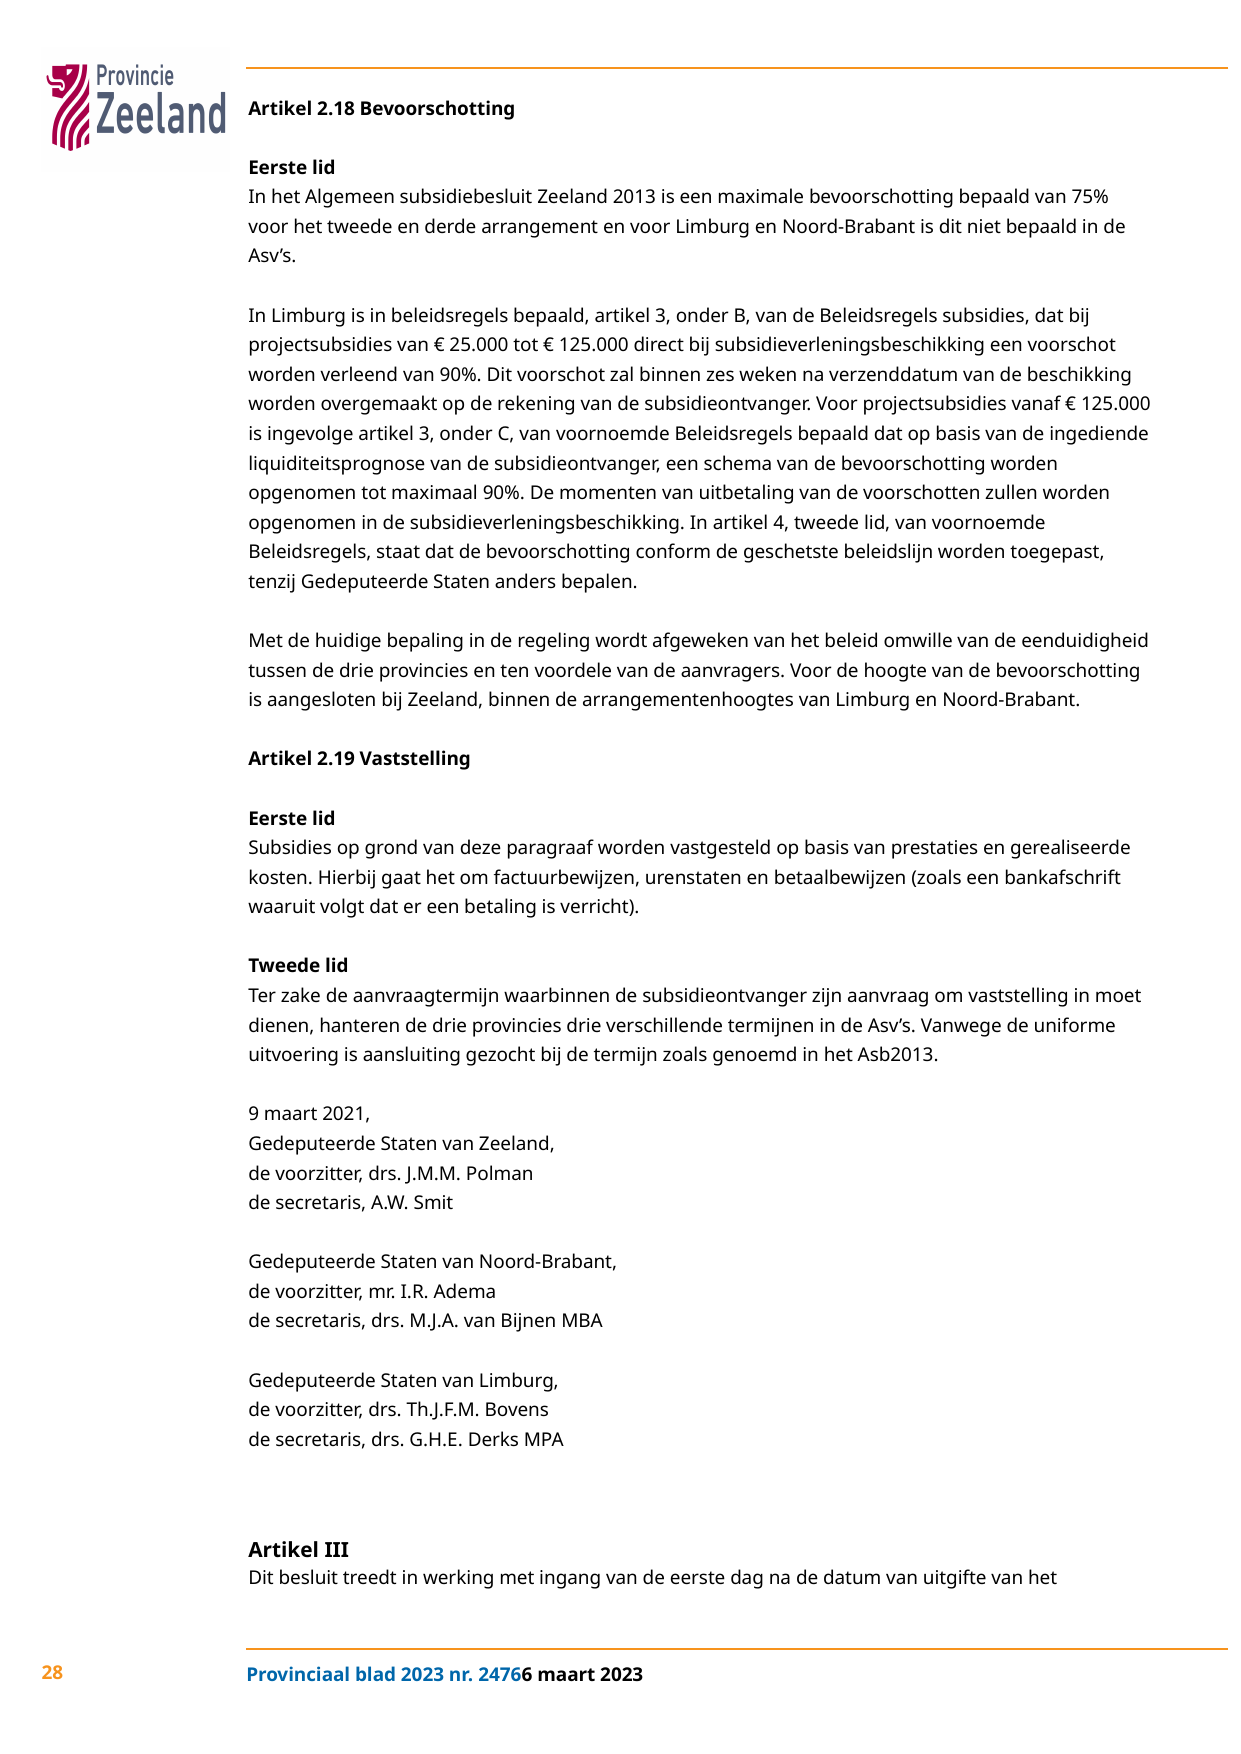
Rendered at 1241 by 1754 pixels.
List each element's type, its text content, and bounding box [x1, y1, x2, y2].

text de voorzitter, mr. I.R. Adema [248, 1278, 1152, 1304]
text In Limburg is in beleidsregels bepaald, artikel 3, onder B, van de Beleidsregels subsidies, dat bij projectsubsidies van € 25.000 tot € 125.000 direct bij subsidieverleningsbeschikking een voorschot worden verleend van 90%. Dit voorschot zal binnen zes weken na verzenddatum van de beschikking worden overgemaakt op de rekening van de subsidieontvanger. Voor projectsubsidies vanaf € 125.000 is ingevolge artikel 3, onder C, van voornoemde Beleidsregels bepaald dat op basis van de ingediende liquiditeitsprognose van de subsidieontvanger, een schema van de bevoorschotting worden opgenomen tot maximaal 90%. De momenten van uitbetaling van de voorschotten zullen worden opgenomen in de subsidieverleningsbeschikking. In artikel 4, tweede lid, van voornoemde Beleidsregels, staat dat de bevoorschotting conform de geschetste beleidslijn worden toegepast, tenzij Gedeputeerde Staten anders bepalen. [248, 302, 1152, 594]
text Gedeputeerde Staten van Zeeland, [248, 1130, 1152, 1156]
text Ter zake de aanvraagtermijn waarbinnen de subsidieontvanger zijn aanvraag om vaststelling in moet dienen, hanteren de drie provincies drie verschillende termijnen in de Asv’s. Vanwege de uniforme uitvoering is aansluiting gezocht bij de termijn zoals genoemd in het Asb2013. [248, 982, 1152, 1067]
text Gedeputeerde Staten van Noord-Brabant, [248, 1248, 1152, 1274]
text In het Algemeen subsidiebesluit Zeeland 2013 is een maximale bevoorschotting bepaald van 75% voor het tweede en derde arrangement en voor Limburg en Noord-Brabant is dit niet bepaald in de Asv’s. [248, 183, 1152, 268]
text Artikel III [248, 1536, 1152, 1564]
text de secretaris, drs. M.J.A. van Bijnen MBA [248, 1308, 1152, 1333]
text Met de huidige bepaling in de regeling wordt afgeweken van het beleid omwille van de eenduidigheid tussen de drie provincies en ten voordele van de aanvragers. Voor de hoogte van de bevoorschotting is aangesloten bij Zeeland, binnen de arrangementenhoogtes van Limburg en Noord-Brabant. [248, 627, 1152, 712]
picture [41, 47, 231, 172]
text 9 maart 2021, [248, 1101, 1152, 1126]
text Eerste lid [248, 154, 1152, 180]
text Dit besluit treedt in werking met ingang van de eerste dag na de datum van uitgifte van het [248, 1564, 1152, 1590]
text de secretaris, A.W. Smit [248, 1189, 1152, 1215]
text Artikel 2.18 Bevoorschotting [248, 95, 1152, 121]
text Subsidies op grond van deze paragraaf worden vastgesteld op basis van prestaties en gerealiseerde kosten. Hierbij gaat het om factuurbewijzen, urenstaten en betaalbewijzen (zoals een bankafschrift waaruit volgt dat er een betaling is verricht). [248, 834, 1152, 919]
text Tweede lid [248, 953, 1152, 978]
text Eerste lid [248, 805, 1152, 831]
text Artikel 2.19 Vaststelling [248, 746, 1152, 771]
text de voorzitter, drs. J.M.M. Polman [248, 1160, 1152, 1186]
text Gedeputeerde Staten van Limburg, [248, 1367, 1152, 1393]
text de secretaris, drs. G.H.E. Derks MPA [248, 1426, 1152, 1452]
text de voorzitter, drs. Th.J.F.M. Bovens [248, 1396, 1152, 1422]
